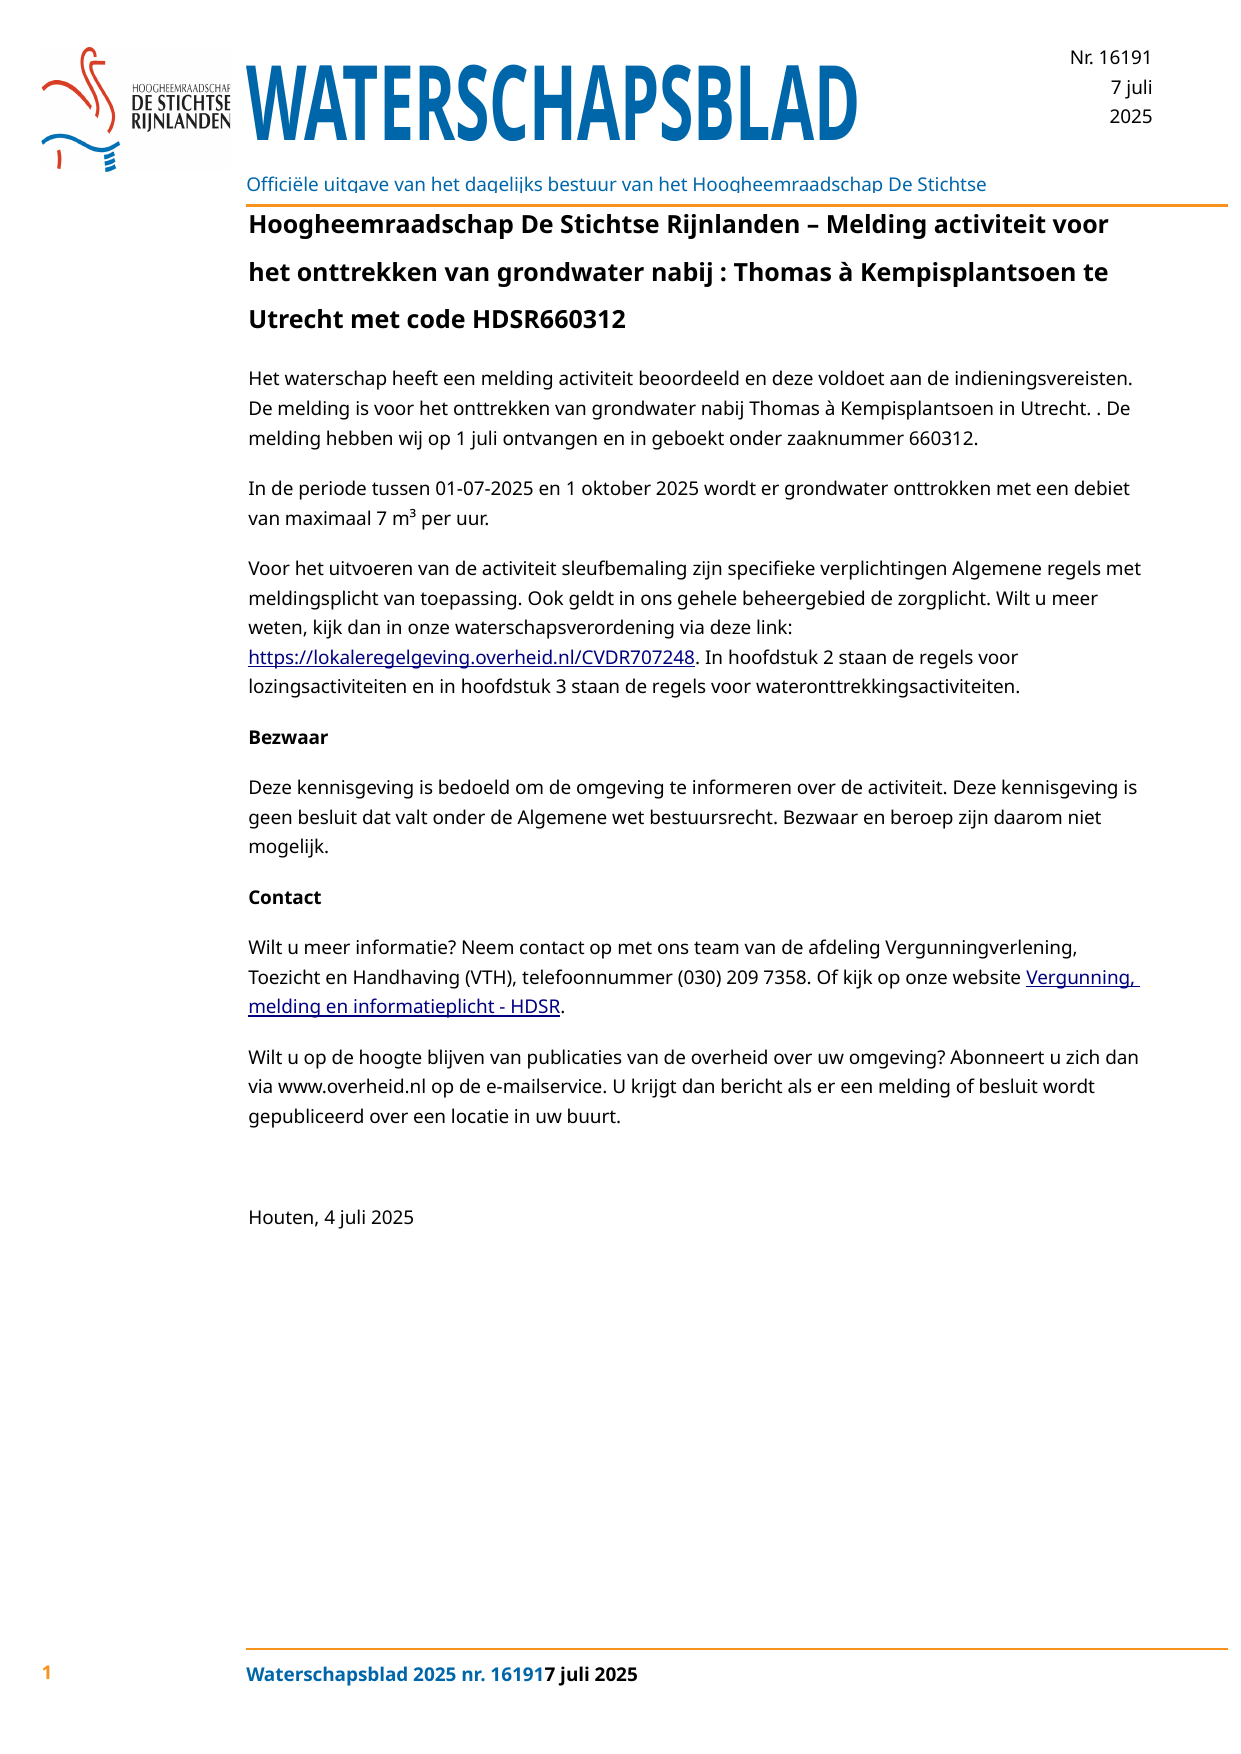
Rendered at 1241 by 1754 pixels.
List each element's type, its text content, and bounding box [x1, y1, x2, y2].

text Het waterschap heeft een melding activiteit beoordeeld en deze voldoet aan de indieningsvereisten. De melding is voor het onttrekken van grondwater nabij Thomas à Kempisplantsoen in Utrecht. . De melding hebben wij op 1 juli ontvangen en in geboekt onder zaaknummer 660312. [248, 366, 1152, 450]
text Hoogheemraadschap De Stichtse Rijnlanden – Melding activiteit voor het onttrekken van grondwater nabij : Thomas à Kempisplantsoen te Utrecht met code HDSR660312 [248, 207, 1152, 336]
text Houten, 4 juli 2025 [248, 1204, 1152, 1229]
text Contact [248, 884, 1152, 909]
text In de periode tussen 01-07-2025 en 1 oktober 2025 wordt er grondwater onttrokken met een debiet van maximaal 7 m³ per uur. [248, 475, 1152, 530]
text Wilt u meer informatie? Neem contact op met ons team van de afdeling Vergunningverlening, Toezicht en Handhaving (VTH), telefoonnummer (030) 209 7358. Of kijk op onze website Vergunning, melding en informatieplicht - HDSR. [248, 934, 1152, 1019]
text Voor het uitvoeren van de activiteit sleufbemaling zijn specifieke verplichtingen Algemene regels met meldingsplicht van toepassing. Ook geldt in ons gehele beheergebied de zorgplicht. Wilt u meer weten, kijk dan in onze waterschapsverordening via deze link: https://lokaleregelgeving.overheid.nl/CVDR707248. In hoofdstuk 2 staan de regels voor lozingsactiviteiten en in hoofdstuk 3 staan de regels voor wateronttrekkingsactiviteiten. [248, 555, 1152, 699]
picture [41, 47, 231, 172]
text Bezwaar [248, 724, 1152, 749]
text Deze kennisgeving is bedoeld om de omgeving te informeren over de activiteit. Deze kennisgeving is geen besluit dat valt onder de Algemene wet bestuursrecht. Bezwaar en beroep zijn daarom niet mogelijk. [248, 774, 1152, 859]
text Wilt u op de hoogte blijven van publicaties van de overheid over uw omgeving? Abonneert u zich dan via www.overheid.nl op de e-mailservice. U krijgt dan bericht als er een melding of besluit wordt gepubliceerd over een locatie in uw buurt. [248, 1044, 1152, 1129]
